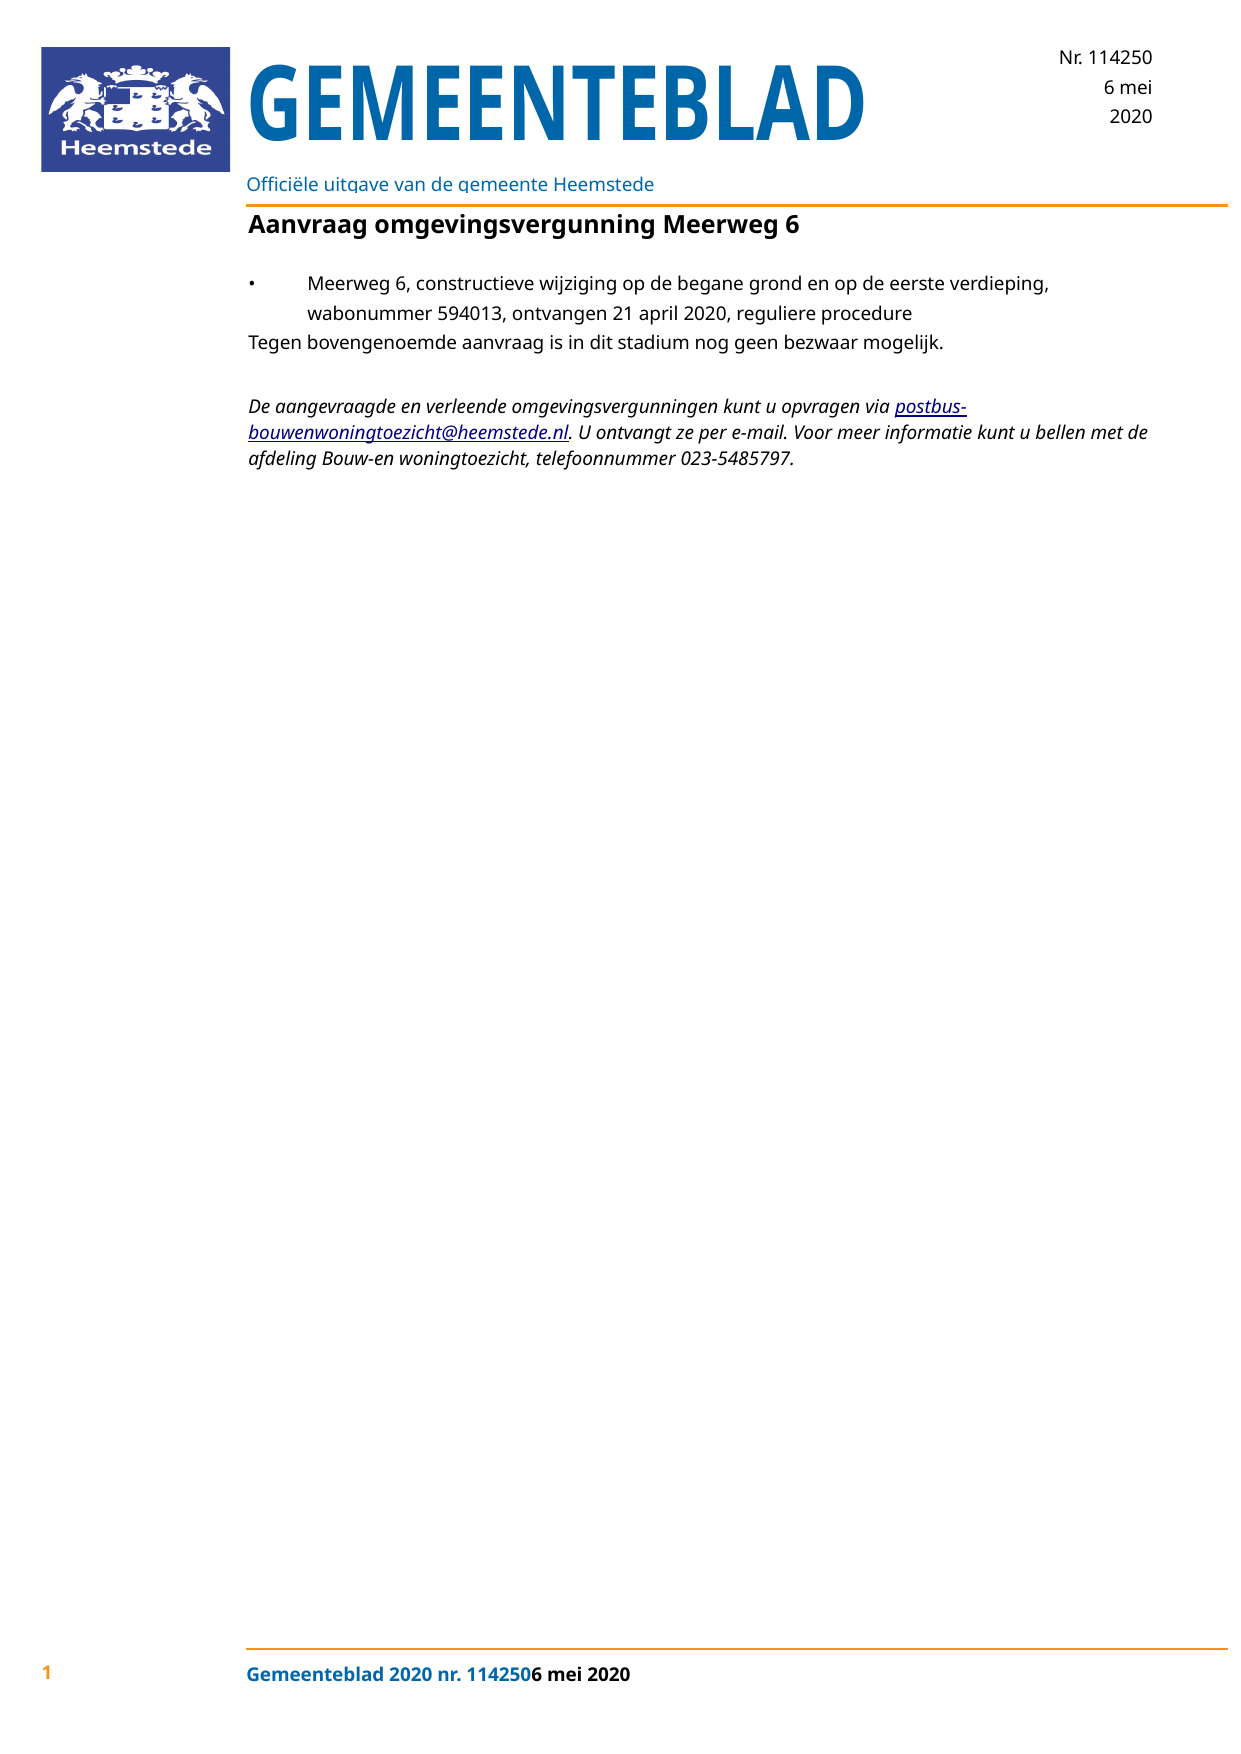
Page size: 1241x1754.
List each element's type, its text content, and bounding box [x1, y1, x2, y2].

text De aangevraagde en verleende omgevingsvergunningen kunt u opvragen via postbus-bouwenwoningtoezicht@heemstede.nl. U ontvangt ze per e-mail. Voor meer informatie kunt u bellen met de afdeling Bouw-en woningtoezicht, telefoonnummer 023-5485797. [248, 393, 1152, 471]
text Tegen bovengenoemde aanvraag is in dit stadium nog geen bezwaar mogelijk. [248, 329, 1152, 355]
text Aanvraag omgevingsvergunning Meerweg 6 [248, 207, 1152, 241]
list Meerweg 6, constructieve wijziging op de begane grond en op de eerste verdieping, wabonummer 594013, ontvangen 21 april 2020, reguliere procedure [248, 270, 1152, 326]
picture [41, 47, 231, 172]
